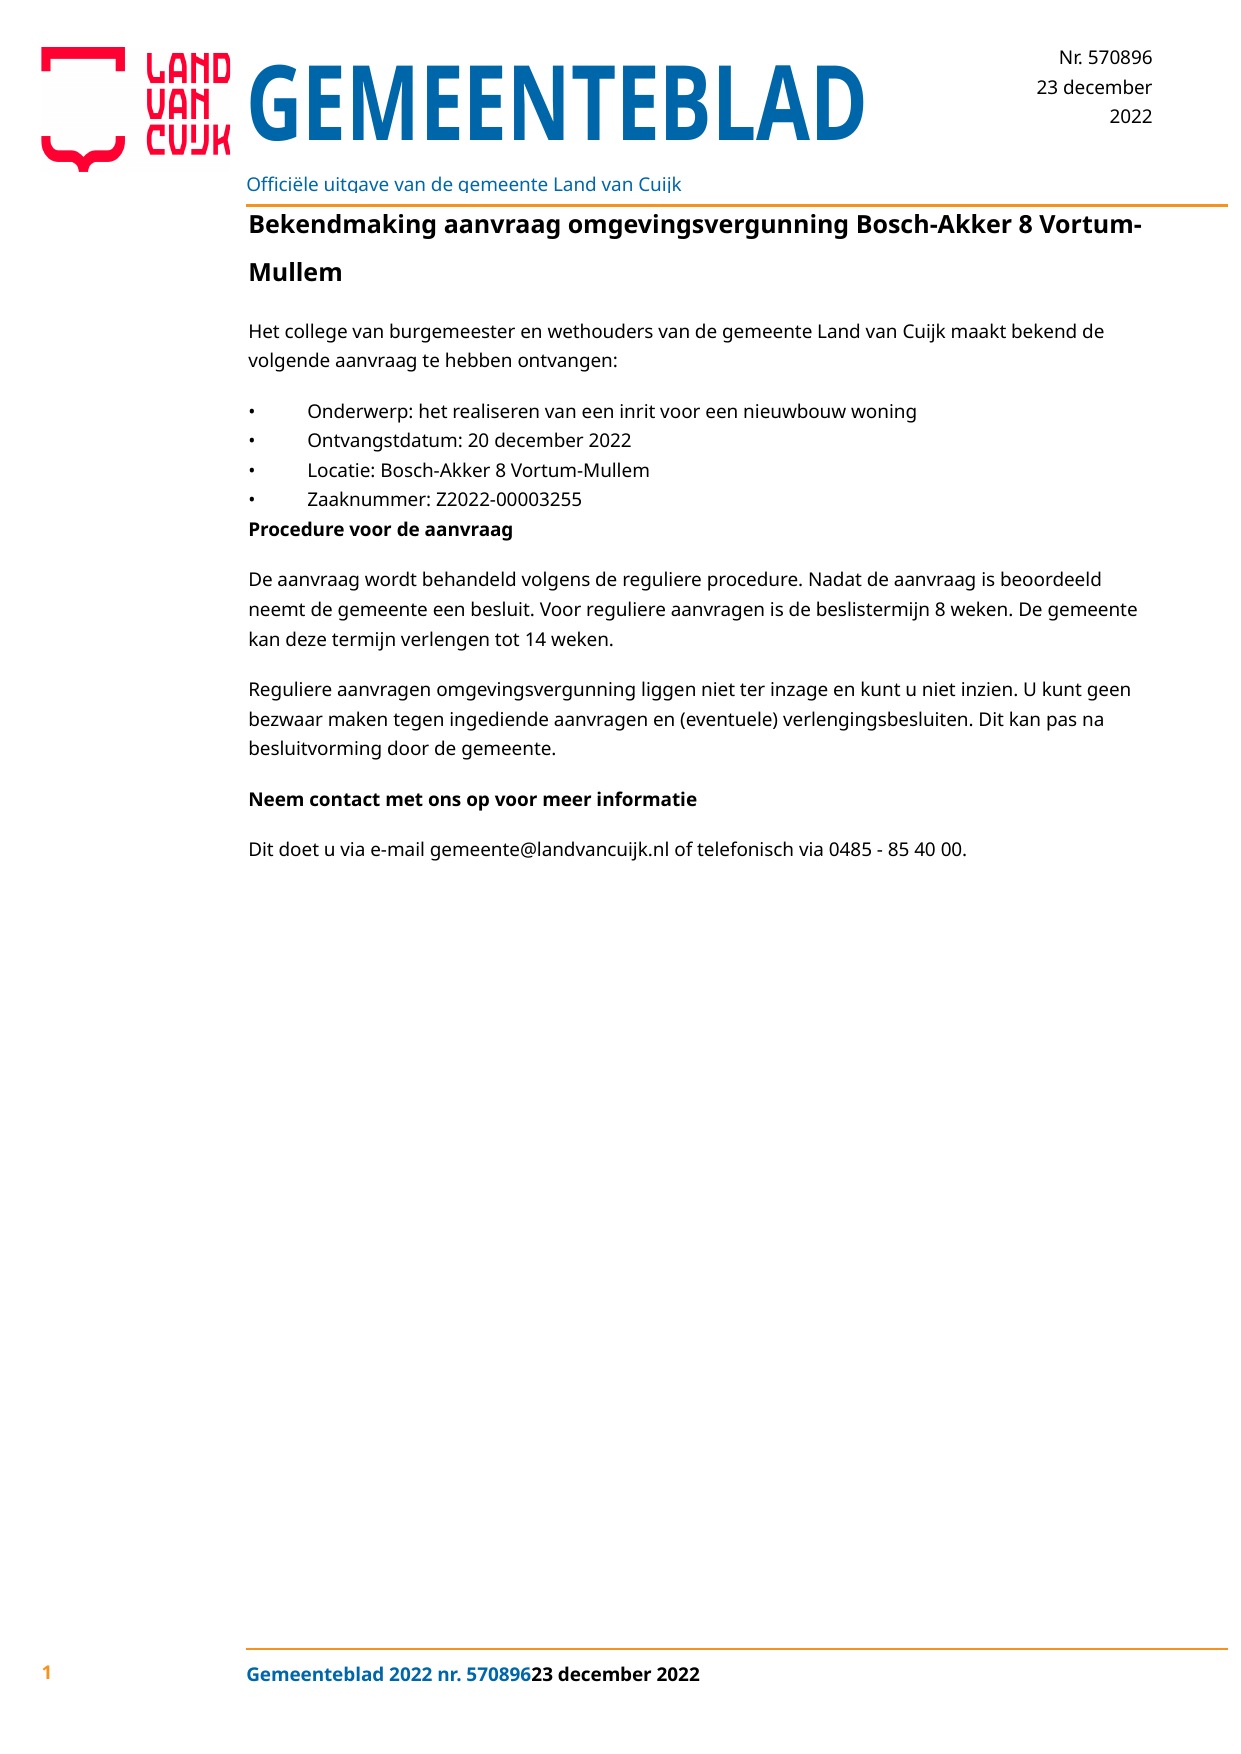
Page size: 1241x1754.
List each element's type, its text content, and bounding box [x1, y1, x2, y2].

text Neem contact met ons op voor meer informatie [248, 786, 1152, 812]
list Ontvangstdatum: 20 december 2022 [248, 427, 1152, 453]
list Zaaknummer: Z2022-00003255 [248, 487, 1152, 512]
text Procedure voor de aanvraag [248, 516, 1152, 542]
text Reguliere aanvragen omgevingsvergunning liggen niet ter inzage en kunt u niet inzien. U kunt geen bezwaar maken tegen ingediende aanvragen en (eventuele) verlengingsbesluiten. Dit kan pas na besluitvorming door de gemeente. [248, 676, 1152, 761]
text Het college van burgemeester en wethouders van de gemeente Land van Cuijk maakt bekend de volgende aanvraag te hebben ontvangen: [248, 318, 1152, 373]
text Bekendmaking aanvraag omgevingsvergunning Bosch-Akker 8 Vortum-Mullem [248, 207, 1152, 288]
text Dit doet u via e-mail gemeente@landvancuijk.nl of telefonisch via 0485 - 85 40 00. [248, 836, 1152, 862]
picture [41, 47, 231, 172]
list Onderwerp: het realiseren van een inrit voor een nieuwbouw woning [248, 398, 1152, 424]
text De aanvraag wordt behandeld volgens de reguliere procedure. Nadat de aanvraag is beoordeeld neemt de gemeente een besluit. Voor reguliere aanvragen is de beslistermijn 8 weken. De gemeente kan deze termijn verlengen tot 14 weken. [248, 567, 1152, 652]
list Locatie: Bosch-Akker 8 Vortum-Mullem [248, 457, 1152, 483]
